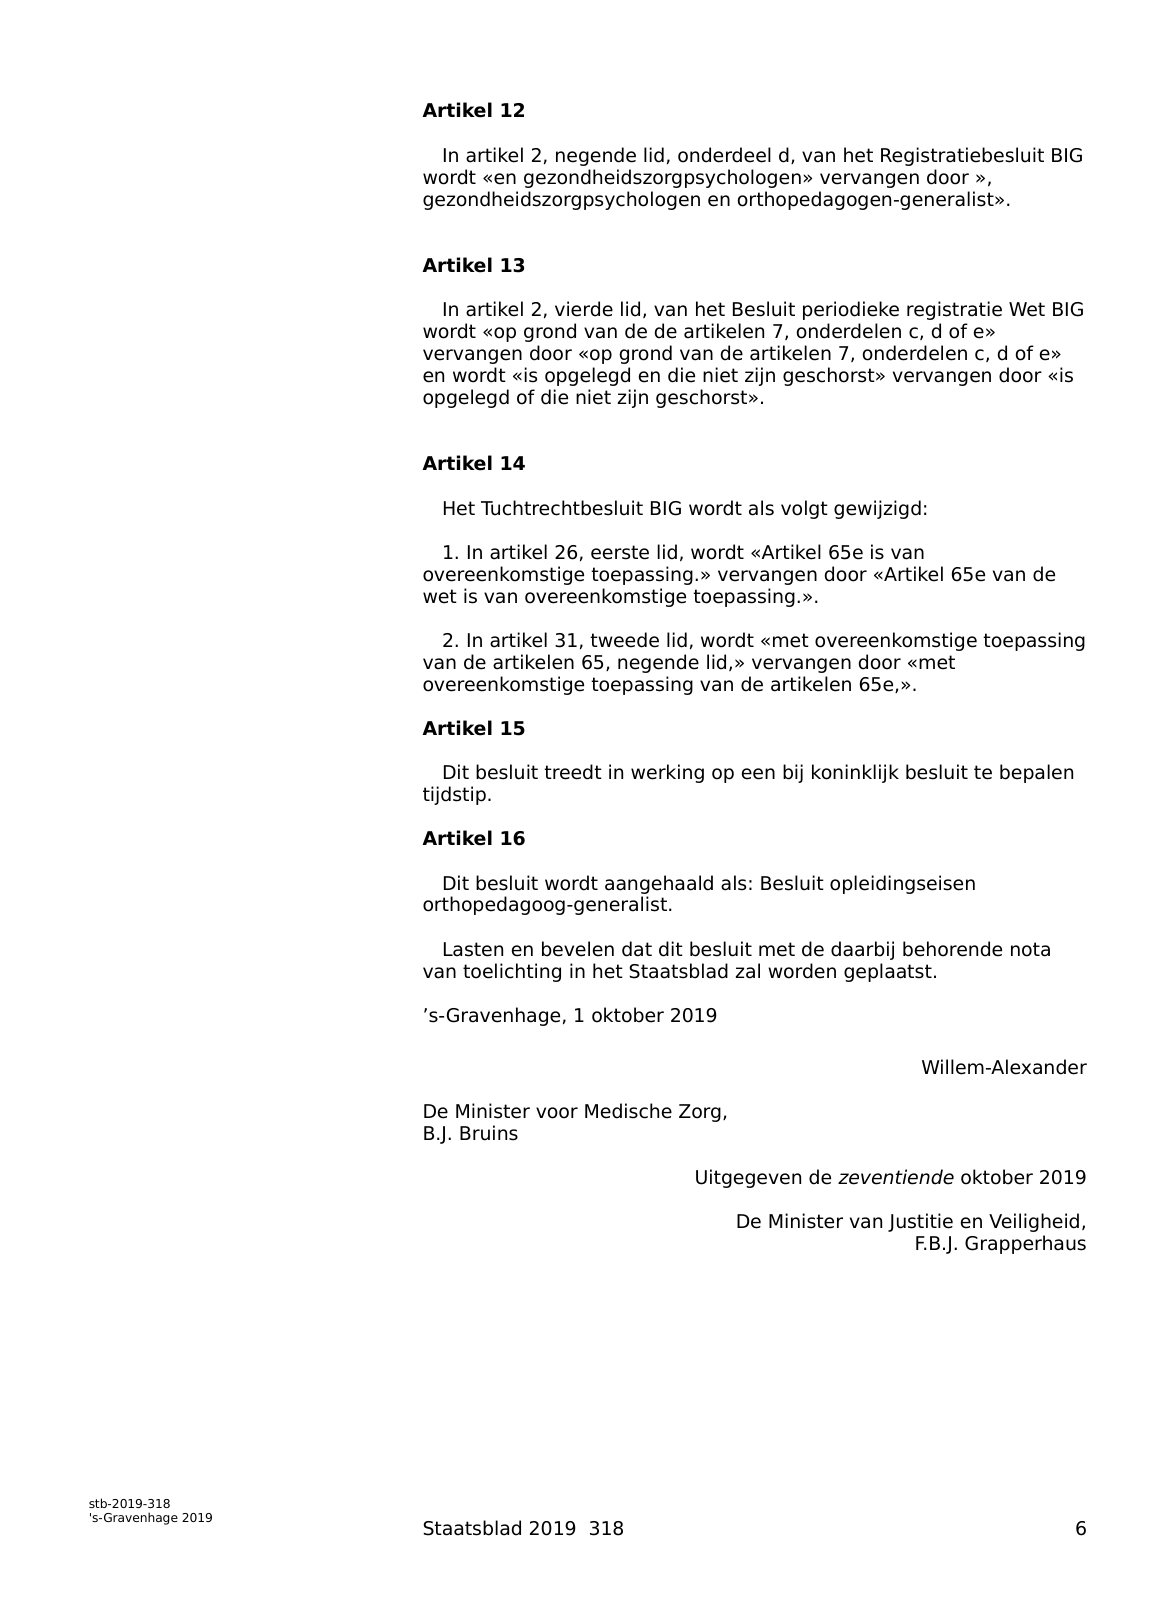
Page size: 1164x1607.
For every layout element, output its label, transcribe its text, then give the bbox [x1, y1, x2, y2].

text Willem-Alexander [422, 1057, 1087, 1079]
text De Minister van Justitie en Veiligheid, F.B.J. Grapperhaus [422, 1211, 1087, 1255]
subtitle Artikel 14 [422, 453, 1087, 475]
subtitle Artikel 16 [422, 828, 1087, 850]
text 1. In artikel 26, eerste lid, wordt «Artikel 65e is van overeenkomstige toepassing.» vervangen door «Artikel 65e van de wet is van overeenkomstige toepassing.». [422, 542, 1087, 608]
subtitle Artikel 13 [422, 255, 1087, 277]
subtitle Artikel 12 [422, 100, 1087, 122]
text Dit besluit treedt in werking op een bij koninklijk besluit te bepalen tijdstip. [422, 762, 1087, 806]
text stb-2019-318 [88, 1497, 323, 1511]
text De Minister voor Medische Zorg, B.J. Bruins [422, 1101, 1087, 1145]
text 2. In artikel 31, tweede lid, wordt «met overeenkomstige toepassing van de artikelen 65, negende lid,» vervangen door «met overeenkomstige toepassing van de artikelen 65e,». [422, 630, 1087, 696]
text 's-Gravenhage 2019 [88, 1511, 323, 1525]
text Het Tuchtrechtbesluit BIG wordt als volgt gewijzigd: [422, 497, 1087, 519]
text ’s-Gravenhage, 1 oktober 2019 [422, 1005, 1087, 1027]
text Dit besluit wordt aangehaald als: Besluit opleidingseisen orthopedagoog-generalist. [422, 872, 1087, 916]
text Uitgegeven de zeventiende oktober 2019 [422, 1167, 1087, 1189]
text Lasten en bevelen dat dit besluit met de daarbij behorende nota van toelichting in het Staatsblad zal worden geplaatst. [422, 938, 1087, 982]
subtitle Artikel 15 [422, 718, 1087, 740]
text In artikel 2, vierde lid, van het Besluit periodieke registratie Wet BIG wordt «op grond van de de artikelen 7, onderdelen c, d of e» vervangen door «op grond van de artikelen 7, onderdelen c, d of e» en wordt «is opgelegd en die niet zijn geschorst» vervangen door «is opgelegd of die niet zijn geschorst». [422, 299, 1087, 409]
text In artikel 2, negende lid, onderdeel d, van het Registratiebesluit BIG wordt «en gezondheidszorgpsychologen» vervangen door », gezondheidszorgpsychologen en orthopedagogen-generalist». [422, 144, 1087, 211]
